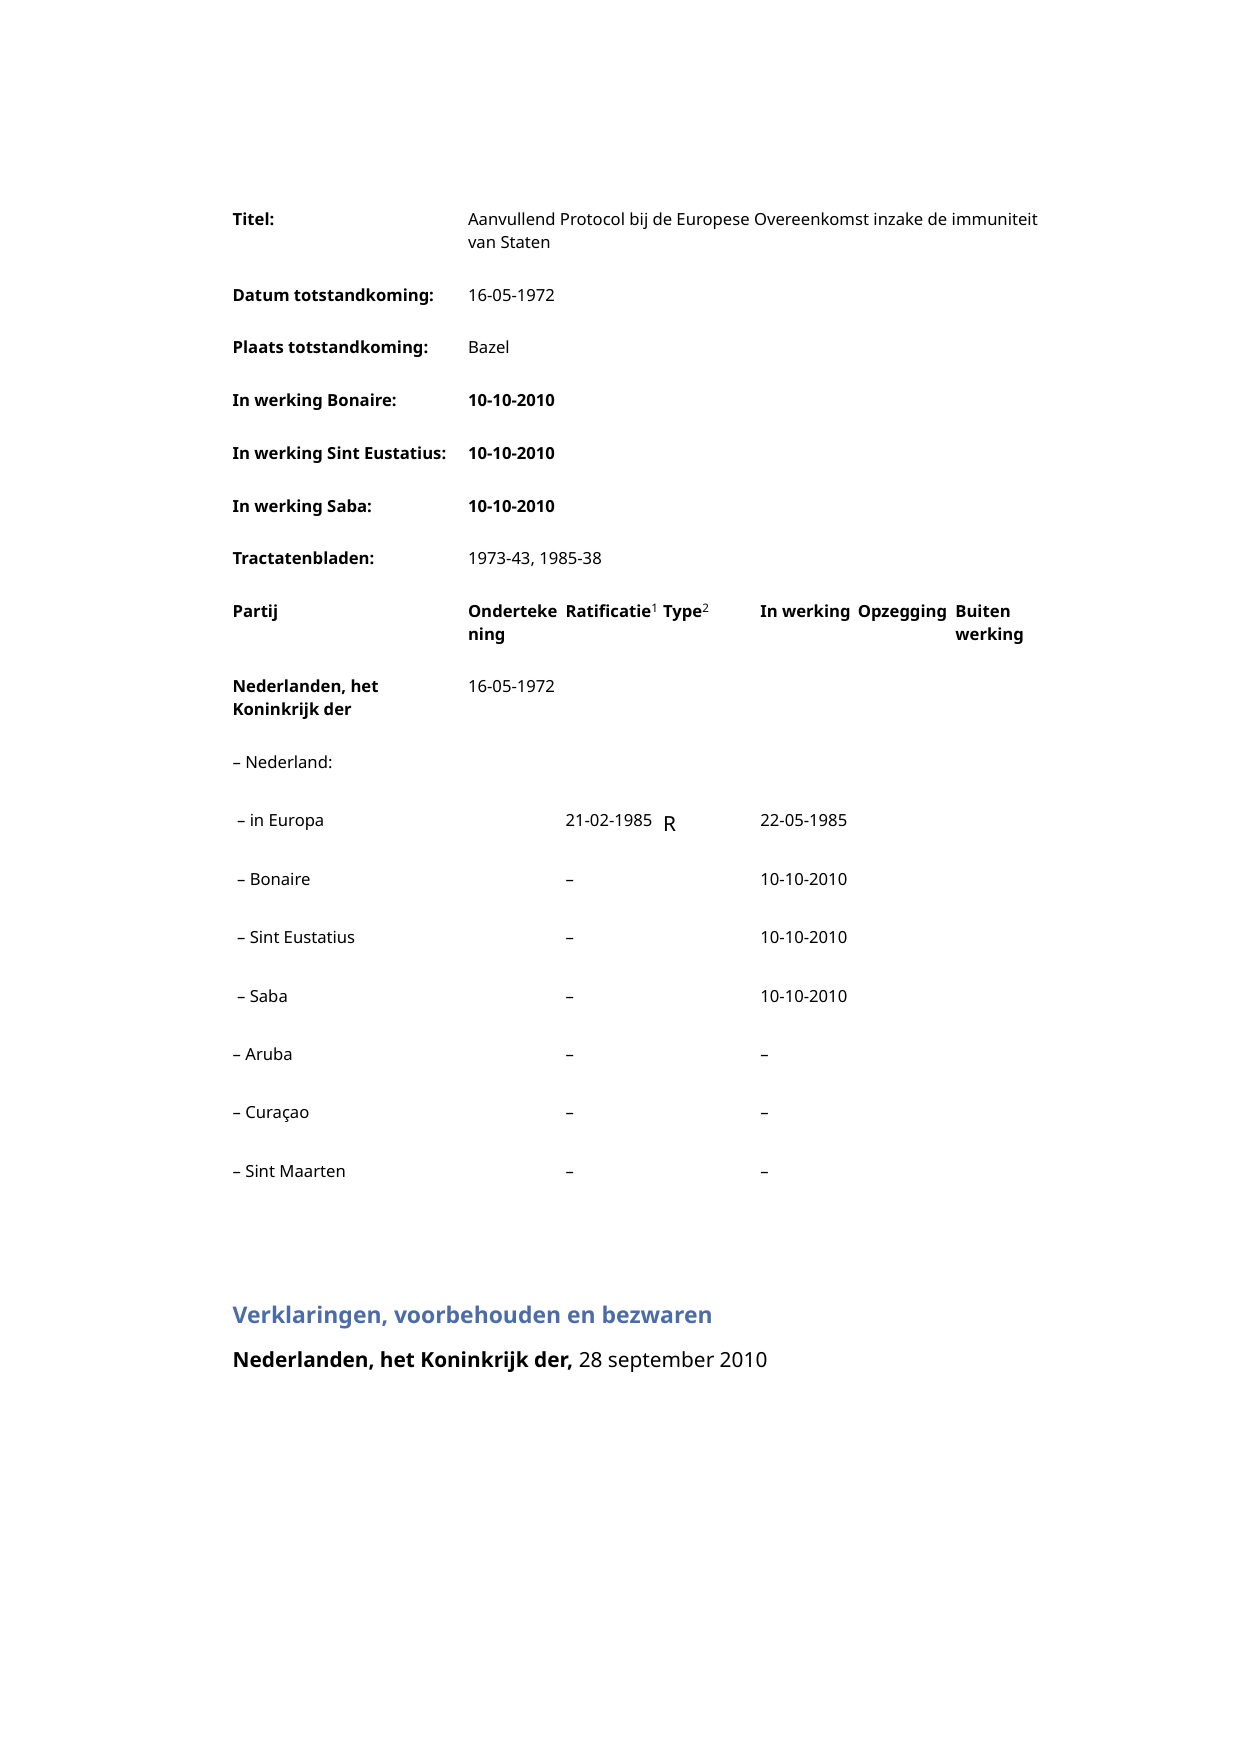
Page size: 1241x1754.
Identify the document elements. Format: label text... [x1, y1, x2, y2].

table_cell Ondertekening [468, 600, 565, 675]
table_cell [858, 809, 955, 867]
table_cell 10-10-2010 [760, 926, 858, 984]
table_cell 21-02-1985 [565, 809, 663, 867]
table_header Titel: [233, 208, 468, 283]
table_cell [955, 809, 1053, 867]
table_cell – [565, 1101, 663, 1159]
table_cell Plaats totstandkoming: [233, 336, 468, 389]
table_cell 1973-43, 1985-38 [468, 547, 1053, 599]
table_cell Opzegging [858, 600, 955, 675]
table_cell – [565, 867, 663, 926]
table_header Aanvullend Protocol bij de Europese Overeenkomst inzake de immuniteit van Staten [468, 208, 1053, 283]
table_cell 10-10-2010 [760, 984, 858, 1043]
table_cell [468, 1160, 565, 1218]
table_cell – Nederland: [233, 750, 468, 809]
table_cell Nederlanden, het Koninkrijk der [233, 675, 468, 750]
text Nederlanden, het Koninkrijk der, 28 september 2010 [232, 1345, 1053, 1373]
table_cell 16-05-1972 [468, 675, 565, 750]
table_cell [858, 984, 955, 1043]
table_cell [858, 867, 955, 926]
table_cell – Aruba [233, 1043, 468, 1101]
table_cell In werking Saba: [233, 494, 468, 547]
table_cell In werking Sint Eustatius: [233, 441, 468, 494]
table_cell [858, 1101, 955, 1159]
table_cell [858, 750, 955, 809]
table_cell [663, 1101, 760, 1159]
table_cell [468, 750, 565, 809]
table_cell – [565, 1160, 663, 1218]
table_cell – [760, 1160, 858, 1218]
table_cell [858, 1160, 955, 1218]
table_cell [468, 867, 565, 926]
table_cell – Bonaire [233, 867, 468, 926]
table_cell [663, 675, 760, 750]
table_cell [468, 1101, 565, 1159]
table_cell [760, 675, 858, 750]
table_cell – in Europa [233, 809, 468, 867]
table_cell Partij [233, 600, 468, 675]
table_cell [663, 984, 760, 1043]
table_cell [955, 1101, 1053, 1159]
table_cell Bazel [468, 336, 1053, 389]
table_cell [955, 1043, 1053, 1101]
table_cell [955, 675, 1053, 750]
table_cell [663, 750, 760, 809]
table_cell – Saba [233, 984, 468, 1043]
table_cell [565, 675, 663, 750]
table_cell 10-10-2010 [760, 867, 858, 926]
table_cell [955, 750, 1053, 809]
table_cell [955, 1160, 1053, 1218]
table_cell [955, 984, 1053, 1043]
table_cell [663, 867, 760, 926]
table_cell Type2 [663, 600, 760, 675]
table_cell – [565, 1043, 663, 1101]
table_cell 22-05-1985 [760, 809, 858, 867]
table_cell [468, 1043, 565, 1101]
table_cell – Curaçao [233, 1101, 468, 1159]
table_cell [663, 1043, 760, 1101]
table_cell [565, 750, 663, 809]
table_cell In werking [760, 600, 858, 675]
table_cell – [760, 1043, 858, 1101]
table_cell [760, 750, 858, 809]
table_cell [663, 926, 760, 984]
table_cell – Sint Maarten [233, 1160, 468, 1218]
table_cell – Sint Eustatius [233, 926, 468, 984]
table_cell [858, 926, 955, 984]
table_cell 10-10-2010 [468, 389, 1053, 441]
table_cell [663, 1160, 760, 1218]
table_cell – [760, 1101, 858, 1159]
subtitle Verklaringen, voorbehouden en bezwaren [232, 1299, 1053, 1330]
table_cell [468, 809, 565, 867]
table_cell 16-05-1972 [468, 283, 1053, 336]
table_cell Ratificatie1 [565, 600, 663, 675]
table_cell [858, 675, 955, 750]
table_cell In werking Bonaire: [233, 389, 468, 441]
table_cell [955, 867, 1053, 926]
table_cell – [565, 984, 663, 1043]
table_cell [468, 926, 565, 984]
table_cell [955, 926, 1053, 984]
table_cell Tractatenbladen: [233, 547, 468, 599]
table_cell [468, 984, 565, 1043]
table_cell Datum totstandkoming: [233, 283, 468, 336]
table_cell Buiten werking [955, 600, 1053, 675]
table_cell [858, 1043, 955, 1101]
table_cell 10-10-2010 [468, 441, 1053, 494]
table_cell 10-10-2010 [468, 494, 1053, 547]
table_cell – [565, 926, 663, 984]
table_cell R [663, 809, 760, 867]
